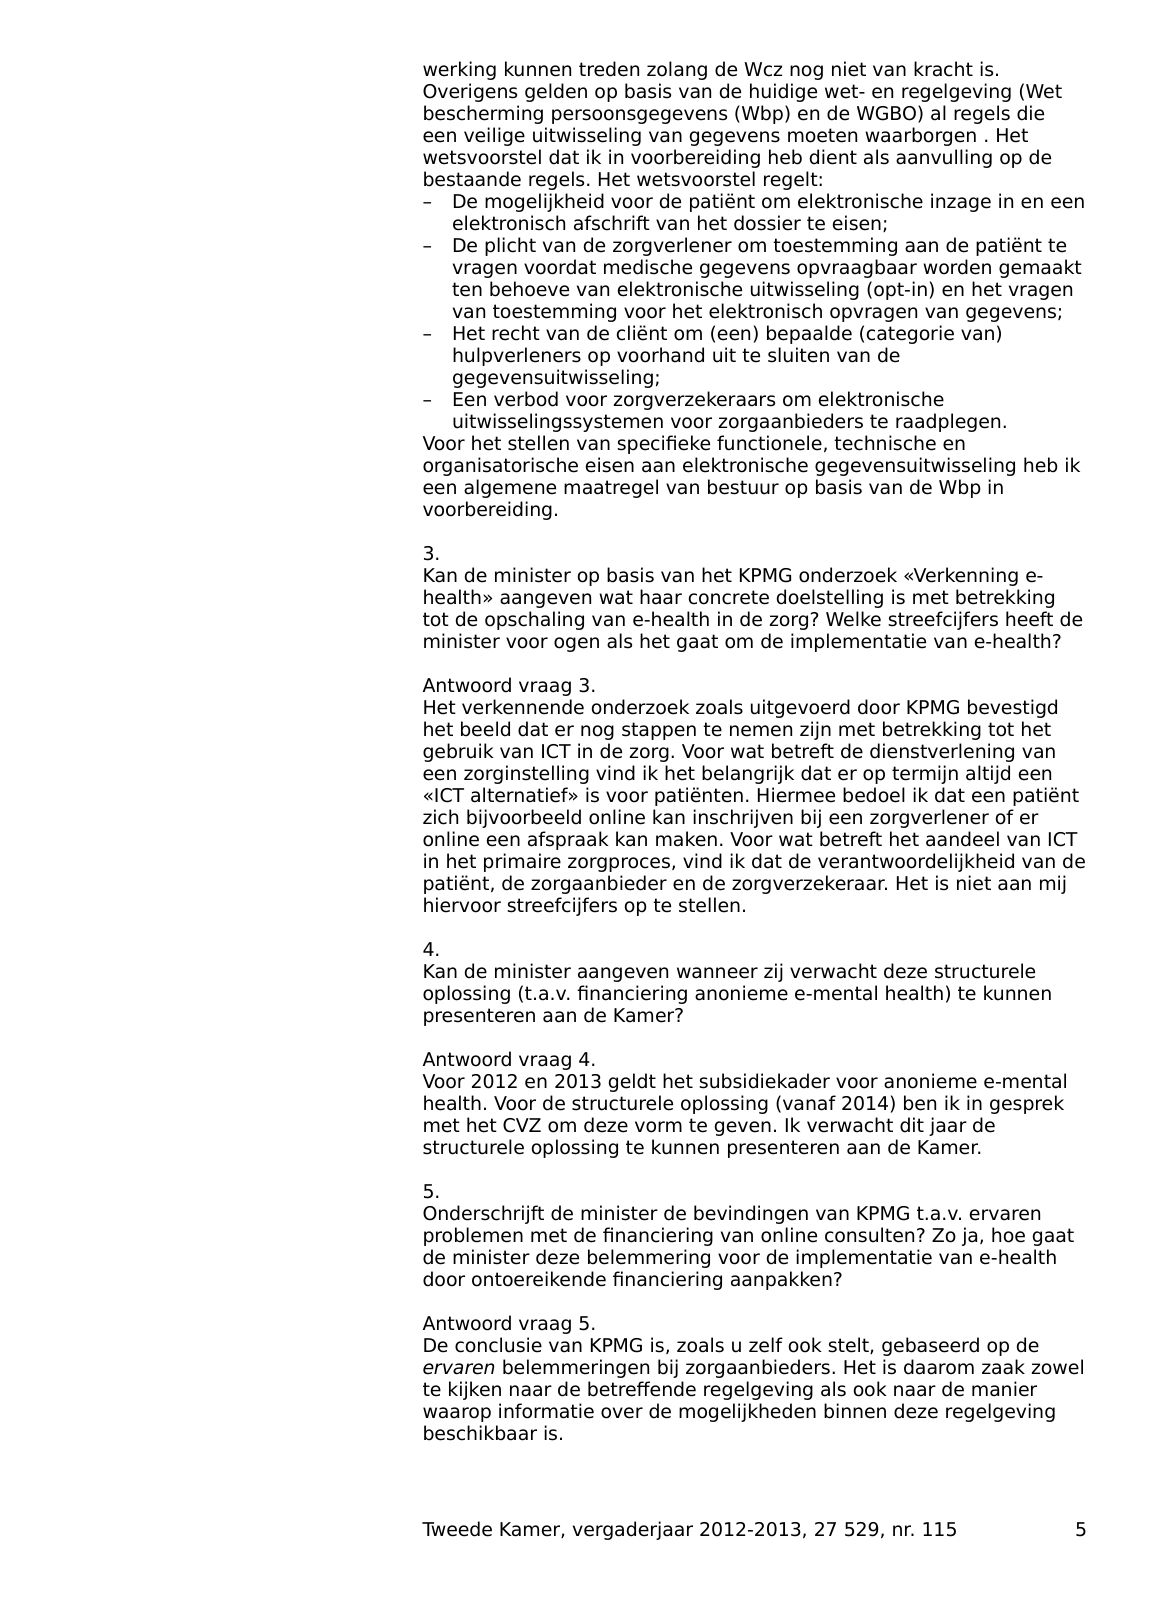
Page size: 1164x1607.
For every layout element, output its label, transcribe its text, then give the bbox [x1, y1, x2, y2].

text 4. [422, 939, 1087, 961]
text werking kunnen treden zolang de Wcz nog niet van kracht is. Overigens gelden op basis van de huidige wet- en regelgeving (Wet bescherming persoonsgegevens (Wbp) en de WGBO) al regels die een veilige uitwisseling van gegevens moeten waarborgen . Het wetsvoorstel dat ik in voorbereiding heb dient als aanvulling op de bestaande regels. Het wetsvoorstel regelt: [422, 59, 1087, 191]
text – De mogelijkheid voor de patiënt om elektronische inzage in en een elektronisch afschrift van het dossier te eisen; [422, 191, 1087, 235]
text Voor 2012 en 2013 geldt het subsidiekader voor anonieme e-mental health. Voor de structurele oplossing (vanaf 2014) ben ik in gesprek met het CVZ om deze vorm te geven. Ik verwacht dit jaar de structurele oplossing te kunnen presenteren aan de Kamer. [422, 1071, 1087, 1159]
text Antwoord vraag 3. [422, 675, 1087, 697]
text Voor het stellen van specifieke functionele, technische en organisatorische eisen aan elektronische gegevensuitwisseling heb ik een algemene maatregel van bestuur op basis van de Wbp in voorbereiding. [422, 433, 1087, 521]
text Onderschrijft de minister de bevindingen van KPMG t.a.v. ervaren problemen met de financiering van online consulten? Zo ja, hoe gaat de minister deze belemmering voor de implementatie van e-health door ontoereikende financiering aanpakken? [422, 1203, 1087, 1291]
text Antwoord vraag 4. [422, 1049, 1087, 1071]
text Kan de minister op basis van het KPMG onderzoek «Verkenning e-health» aangeven wat haar concrete doelstelling is met betrekking tot de opschaling van e-health in de zorg? Welke streefcijfers heeft de minister voor ogen als het gaat om de implementatie van e-health? [422, 565, 1087, 653]
text Antwoord vraag 5. [422, 1313, 1087, 1335]
text – Een verbod voor zorgverzekeraars om elektronische uitwisselingssystemen voor zorgaanbieders te raadplegen. [422, 389, 1087, 433]
text De conclusie van KPMG is, zoals u zelf ook stelt, gebaseerd op de ervaren belemmeringen bij zorgaanbieders. Het is daarom zaak zowel te kijken naar de betreffende regelgeving als ook naar de manier waarop informatie over de mogelijkheden binnen deze regelgeving beschikbaar is. [422, 1335, 1087, 1445]
text – Het recht van de cliënt om (een) bepaalde (categorie van) hulpverleners op voorhand uit te sluiten van de gegevensuitwisseling; [422, 323, 1087, 389]
text 5. [422, 1181, 1087, 1203]
text Het verkennende onderzoek zoals uitgevoerd door KPMG bevestigd het beeld dat er nog stappen te nemen zijn met betrekking tot het gebruik van ICT in de zorg. Voor wat betreft de dienstverlening van een zorginstelling vind ik het belangrijk dat er op termijn altijd een «ICT alternatief» is voor patiënten. Hiermee bedoel ik dat een patiënt zich bijvoorbeeld online kan inschrijven bij een zorgverlener of er online een afspraak kan maken. Voor wat betreft het aandeel van ICT in het primaire zorgproces, vind ik dat de verantwoordelijkheid van de patiënt, de zorgaanbieder en de zorgverzekeraar. Het is niet aan mij hiervoor streefcijfers op te stellen. [422, 697, 1087, 917]
text 3. [422, 543, 1087, 565]
text – De plicht van de zorgverlener om toestemming aan de patiënt te vragen voordat medische gegevens opvraagbaar worden gemaakt ten behoeve van elektronische uitwisseling (opt-in) en het vragen van toestemming voor het elektronisch opvragen van gegevens; [422, 235, 1087, 323]
text Kan de minister aangeven wanneer zij verwacht deze structurele oplossing (t.a.v. financiering anonieme e-mental health) te kunnen presenteren aan de Kamer? [422, 961, 1087, 1027]
